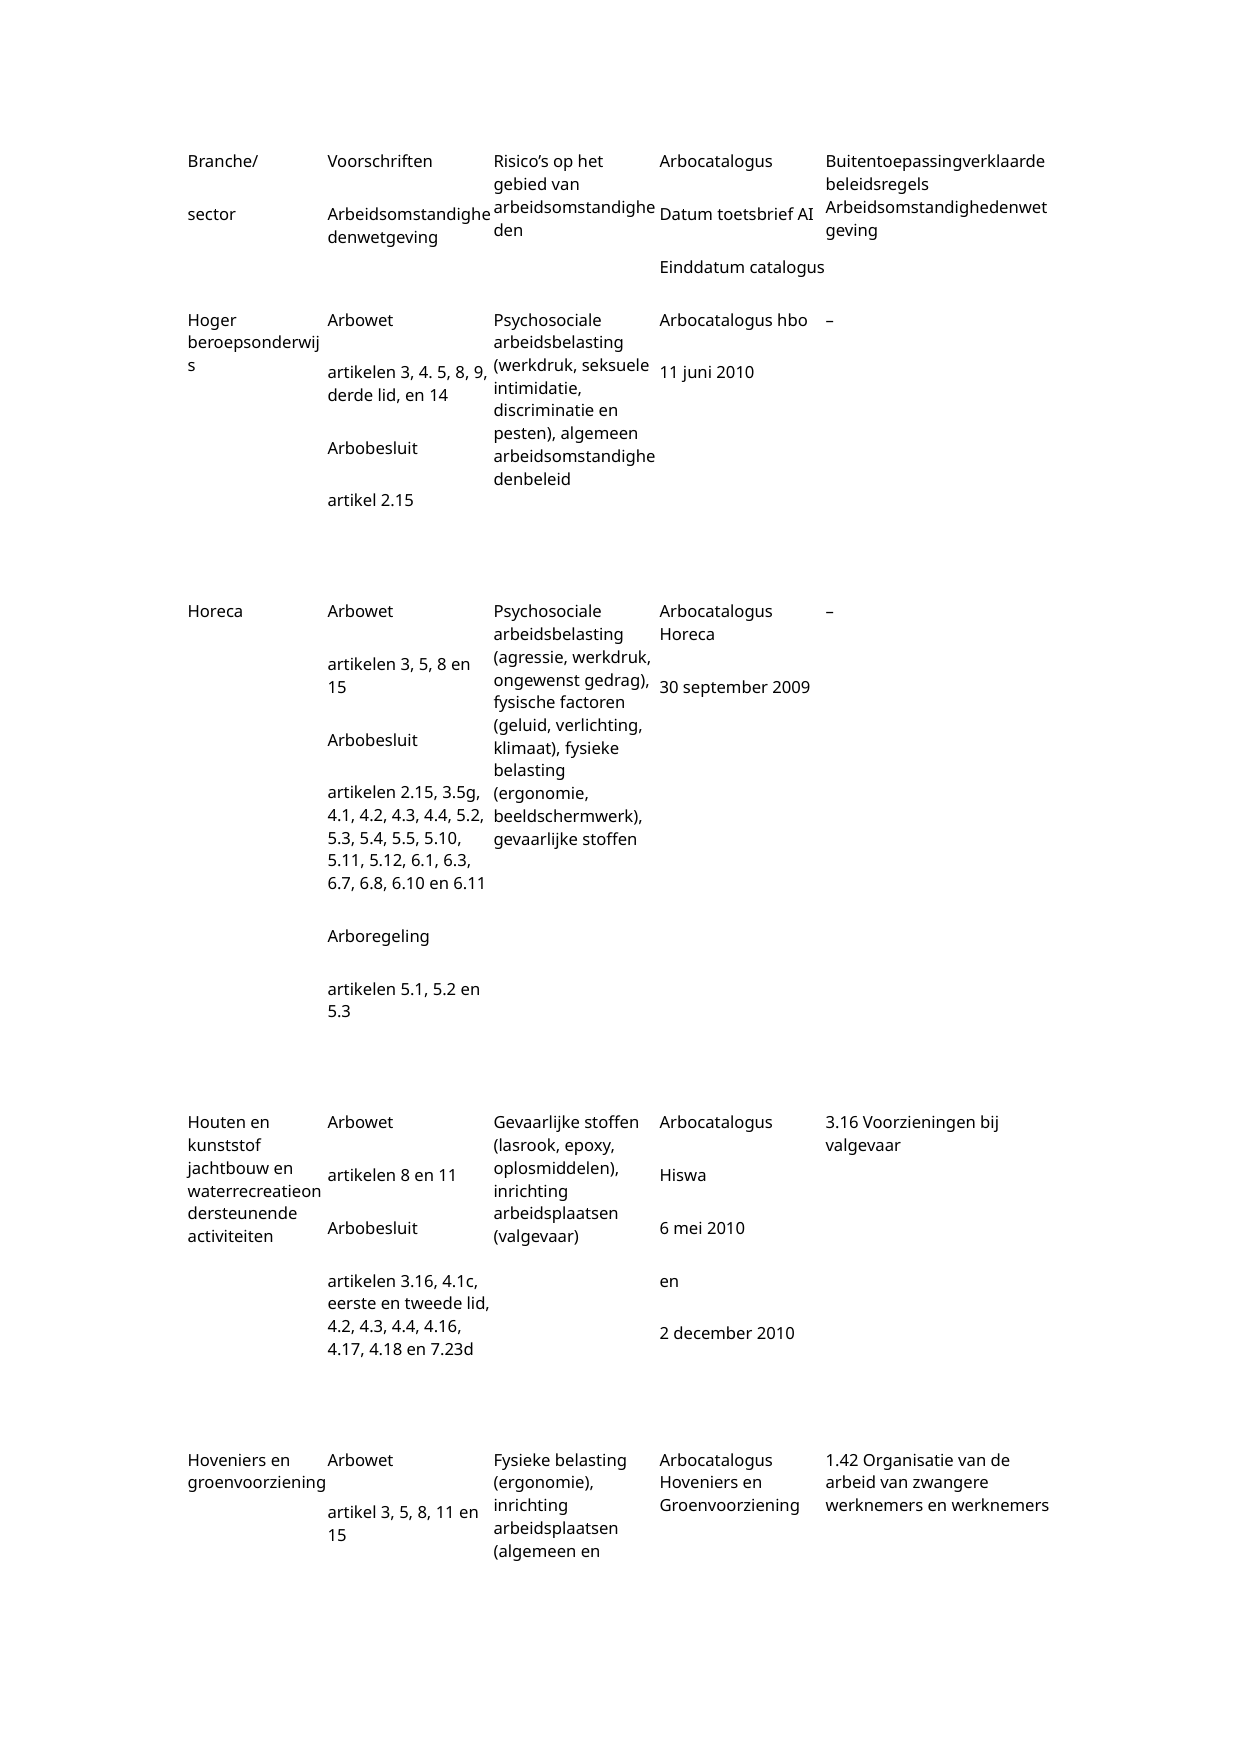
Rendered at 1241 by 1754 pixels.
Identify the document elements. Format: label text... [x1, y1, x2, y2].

table_cell [493, 542, 659, 600]
table_cell Horeca [188, 600, 327, 1053]
table_cell Fysieke belasting (ergonomie), inrichting arbeidsplaatsen (algemeen en [493, 1449, 659, 1562]
table_cell [493, 1053, 659, 1111]
table_cell Houten en kunststof jachtbouw en waterrecreatieondersteunende activiteiten [188, 1111, 327, 1390]
table_cell [188, 1053, 327, 1111]
table_cell Hoveniers en groenvoorziening [188, 1449, 327, 1562]
table_cell [493, 1390, 659, 1448]
table_cell Arbocatalogus Horeca 30 september 2009 [659, 600, 825, 1053]
table_cell [825, 542, 1053, 600]
table_cell [659, 1053, 825, 1111]
table_cell Psychosociale arbeidsbelasting (agressie, werkdruk, ongewenst gedrag), fysische factoren (geluid, verlichting, klimaat), fysieke belasting (ergonomie, beeldschermwerk), gevaarlijke stoffen [493, 600, 659, 1053]
table_cell – [825, 308, 1053, 542]
table_cell Psychosociale arbeidsbelasting (werkdruk, seksuele intimidatie, discriminatie en pesten), algemeen arbeidsomstandighedenbeleid [493, 308, 659, 542]
table_header Buitentoepassingverklaarde beleidsregels Arbeidsomstandighedenwetgeving [825, 150, 1053, 308]
table_header Risico’s op het gebied van arbeidsomstandigheden [493, 150, 659, 308]
table_cell [327, 1390, 493, 1448]
table_cell [188, 542, 327, 600]
table_header Voorschriften Arbeidsomstandighedenwetgeving [327, 150, 493, 308]
table_cell Arbocatalogus Hiswa 6 mei 2010 en 2 december 2010 [659, 1111, 825, 1390]
table_cell Arbowet artikelen 8 en 11 Arbobesluit artikelen 3.16, 4.1c, eerste en tweede lid, 4.2, 4.3, 4.4, 4.16, 4.17, 4.18 en 7.23d [327, 1111, 493, 1390]
table_cell Gevaarlijke stoffen (lasrook, epoxy, oplosmiddelen), inrichting arbeidsplaatsen (valgevaar) [493, 1111, 659, 1390]
table_cell Arbocatalogus hbo 11 juni 2010 [659, 308, 825, 542]
table_cell 3.16 Voorzieningen bij valgevaar [825, 1111, 1053, 1390]
table_cell [188, 1390, 327, 1448]
table_cell [825, 1053, 1053, 1111]
table_cell [659, 542, 825, 600]
table_header Branche/ sector [188, 150, 327, 308]
table_cell [327, 1053, 493, 1111]
table_cell [825, 1390, 1053, 1448]
table_cell – [825, 600, 1053, 1053]
table_cell 1.42 Organisatie van de arbeid van zwangere werknemers en werknemers [825, 1449, 1053, 1562]
table_cell Arbowet artikelen 3, 5, 8 en 15 Arbobesluit artikelen 2.15, 3.5g, 4.1, 4.2, 4.3, 4.4, 5.2, 5.3, 5.4, 5.5, 5.10, 5.11, 5.12, 6.1, 6.3, 6.7, 6.8, 6.10 en 6.11 Arboregeling artikelen 5.1, 5.2 en 5.3 [327, 600, 493, 1053]
table_cell Hoger beroepsonderwijs [188, 308, 327, 542]
table_header Arbocatalogus Datum toetsbrief AI Einddatum catalogus [659, 150, 825, 308]
table_cell Arbowet artikel 3, 5, 8, 11 en 15 [327, 1449, 493, 1562]
table_cell Arbocatalogus Hoveniers en Groenvoorziening [659, 1449, 825, 1562]
table_cell [327, 542, 493, 600]
table_cell [659, 1390, 825, 1448]
table_cell Arbowet artikelen 3, 4. 5, 8, 9, derde lid, en 14 Arbobesluit artikel 2.15 [327, 308, 493, 542]
